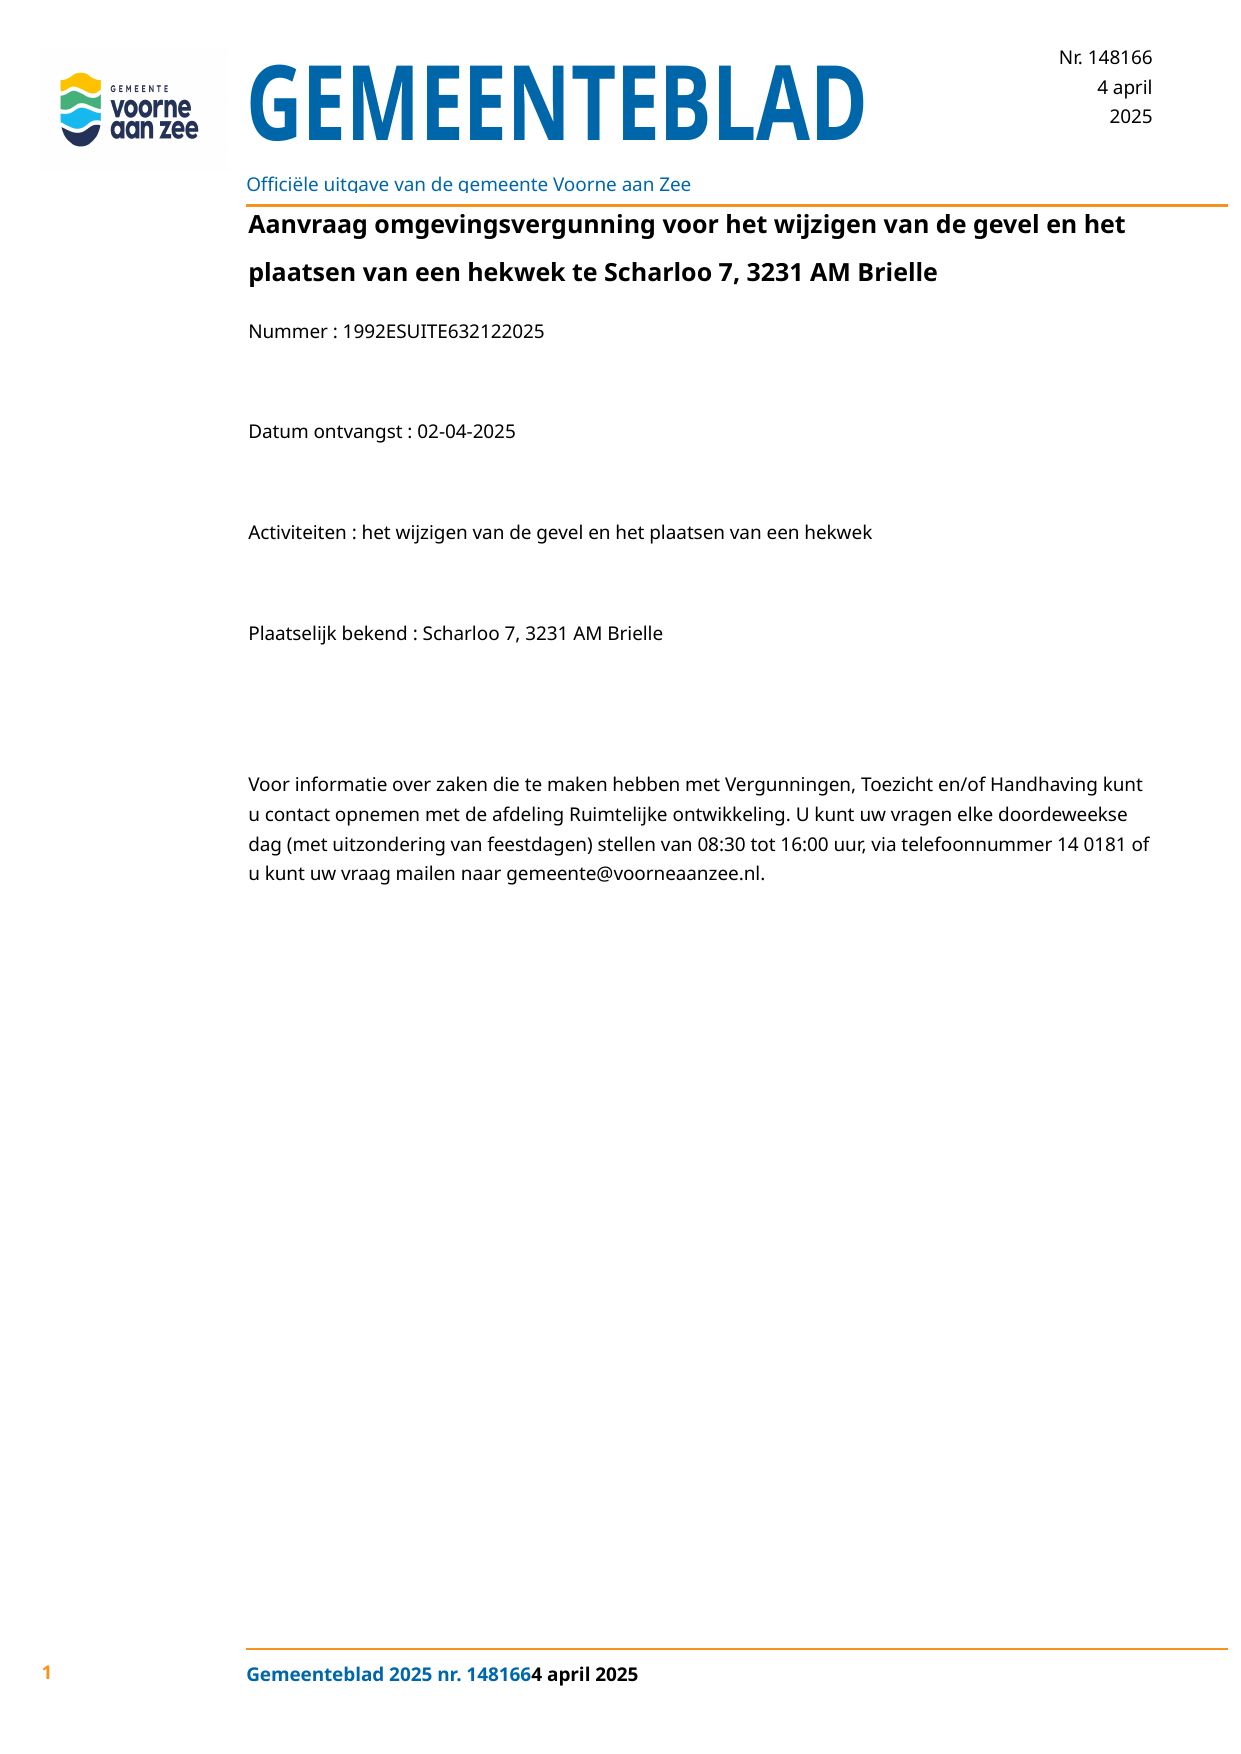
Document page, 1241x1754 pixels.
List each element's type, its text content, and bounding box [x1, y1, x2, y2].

text Plaatselijk bekend : Scharloo 7, 3231 AM Brielle [248, 620, 1152, 646]
text Aanvraag omgevingsvergunning voor het wijzigen van de gevel en het plaatsen van een hekwek te Scharloo 7, 3231 AM Brielle [248, 207, 1152, 288]
picture [41, 47, 231, 172]
text Nummer : 1992ESUITE632122025 [248, 318, 1152, 344]
text Voor informatie over zaken die te maken hebben met Vergunningen, Toezicht en/of Handhaving kunt u contact opnemen met de afdeling Ruimtelijke ontwikkeling. U kunt uw vragen elke doordeweekse dag (met uitzondering van feestdagen) stellen van 08:30 tot 16:00 uur, via telefoonnummer 14 0181 of u kunt uw vraag mailen naar gemeente@voorneaanzee.nl. [248, 772, 1152, 886]
text Activiteiten : het wijzigen van de gevel en het plaatsen van een hekwek [248, 519, 1152, 545]
text Datum ontvangst : 02-04-2025 [248, 419, 1152, 444]
